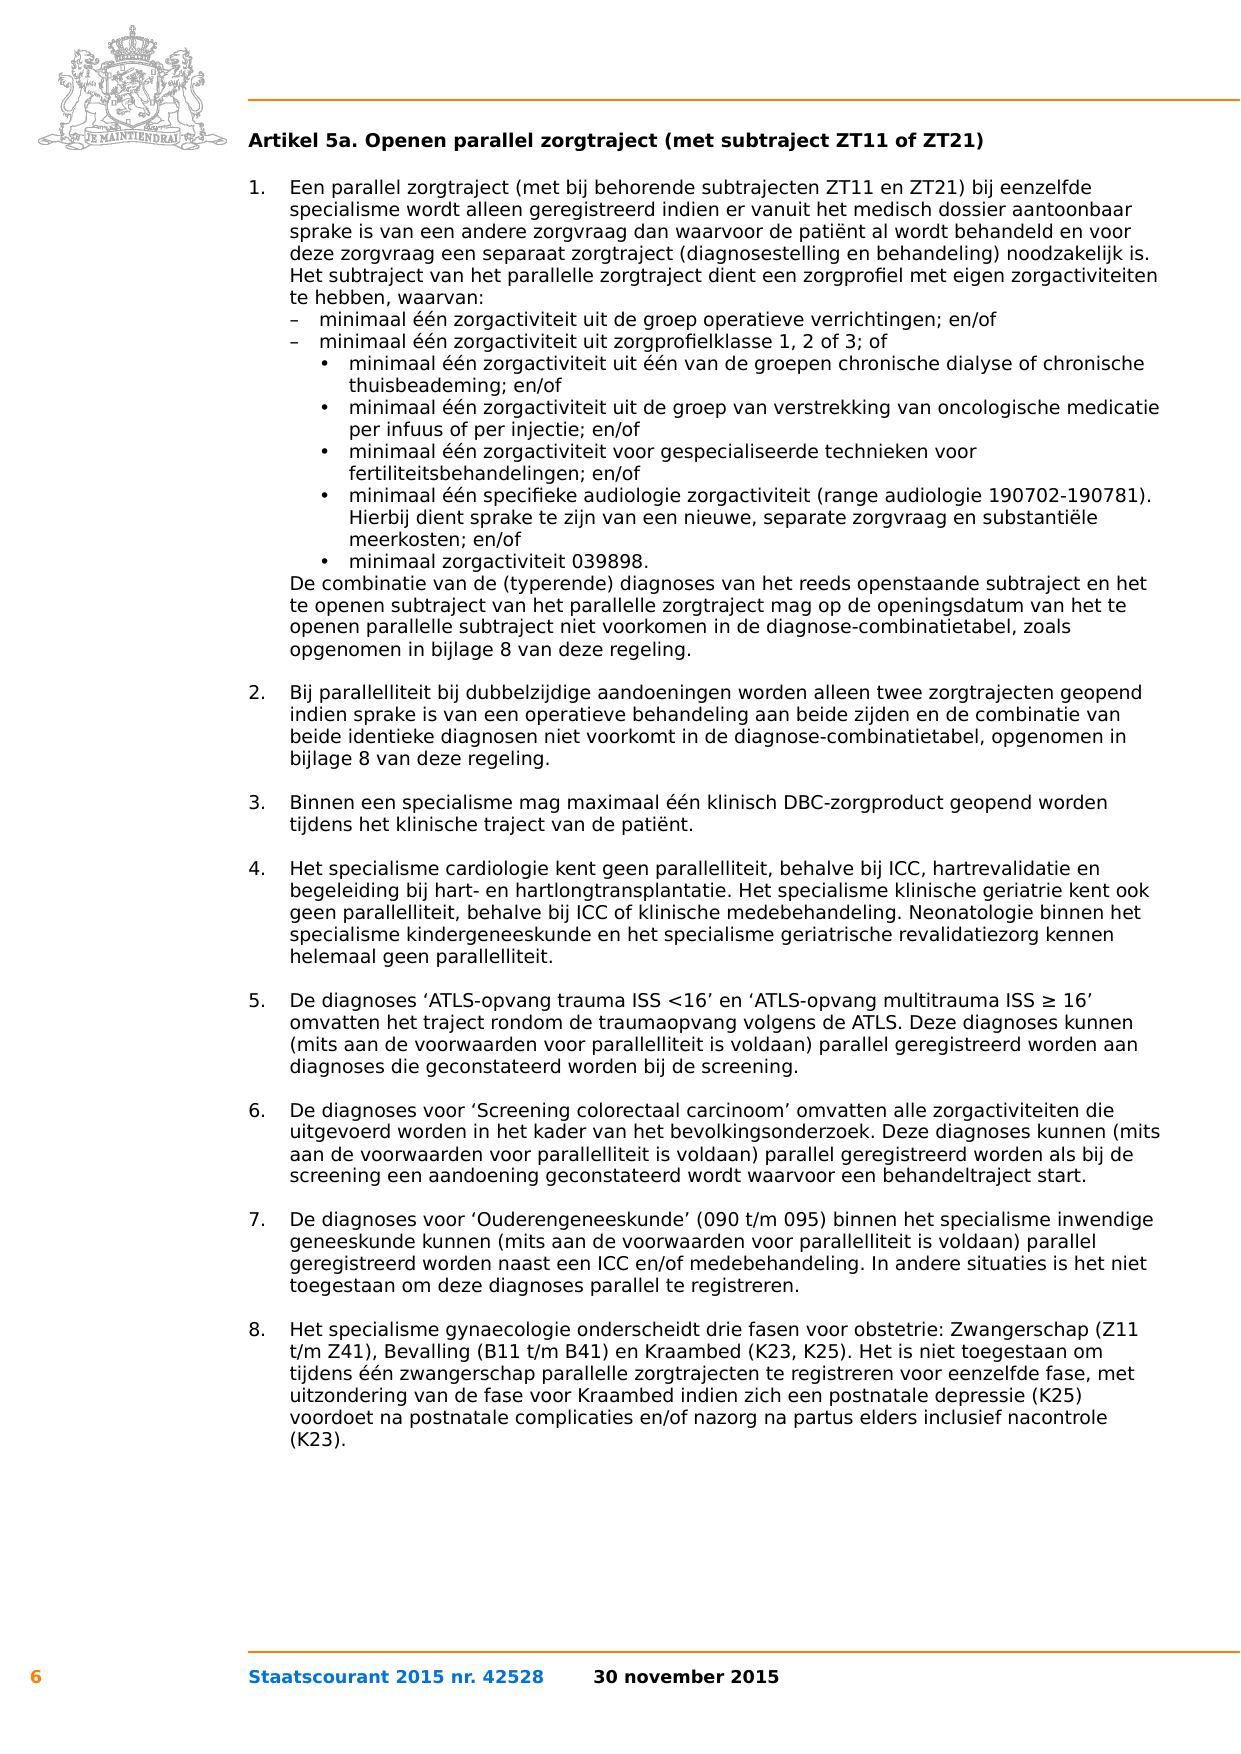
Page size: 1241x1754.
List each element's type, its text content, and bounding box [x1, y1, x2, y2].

picture [38, 25, 227, 150]
text • minimaal één specifieke audiologie zorgactiviteit (range audiologie 190702-190781). Hierbij dient sprake te zijn van een nieuwe, separate zorgvraag en substantiële meerkosten; en/of [319, 484, 1163, 551]
text • minimaal één zorgactiviteit uit de groep van verstrekking van oncologische medicatie per infuus of per injectie; en/of [319, 397, 1163, 441]
text 3. Binnen een specialisme mag maximaal één klinisch DBC-zorgproduct geopend worden tijdens het klinische traject van de patiënt. [248, 792, 1163, 836]
text 2. Bij parallelliteit bij dubbelzijdige aandoeningen worden alleen twee zorgtrajecten geopend indien sprake is van een operatieve behandeling aan beide zijden en de combinatie van beide identieke diagnosen niet voorkomt in de diagnose-combinatietabel, opgenomen in bijlage 8 van deze regeling. [248, 682, 1163, 770]
subtitle Artikel 5a. Openen parallel zorgtraject (met subtraject ZT11 of ZT21) [248, 130, 1163, 152]
text 7. De diagnoses voor ‘Ouderengeneeskunde’ (090 t/m 095) binnen het specialisme inwendige geneeskunde kunnen (mits aan de voorwaarden voor parallelliteit is voldaan) parallel geregistreerd worden naast een ICC en/of medebehandeling. In andere situaties is het niet toegestaan om deze diagnoses parallel te registreren. [248, 1209, 1163, 1297]
text 8. Het specialisme gynaecologie onderscheidt drie fasen voor obstetrie: Zwangerschap (Z11 t/m Z41), Bevalling (B11 t/m B41) en Kraambed (K23, K25). Het is niet toegestaan om tijdens één zwangerschap parallelle zorgtrajecten te registreren voor eenzelfde fase, met uitzondering van de fase voor Kraambed indien zich een postnatale depressie (K25) voordoet na postnatale complicaties en/of nazorg na partus elders inclusief nacontrole (K23). [248, 1319, 1163, 1451]
text – minimaal één zorgactiviteit uit de groep operatieve verrichtingen; en/of [289, 309, 1163, 331]
text • minimaal één zorgactiviteit voor gespecialiseerde technieken voor fertiliteitsbehandelingen; en/of [319, 441, 1163, 484]
text 5. De diagnoses ‘ATLS-opvang trauma ISS <16’ en ‘ATLS-opvang multitrauma ISS ≥ 16’ omvatten het traject rondom de traumaopvang volgens de ATLS. Deze diagnoses kunnen (mits aan de voorwaarden voor parallelliteit is voldaan) parallel geregistreerd worden aan diagnoses die geconstateerd worden bij de screening. [248, 990, 1163, 1078]
text – minimaal één zorgactiviteit uit zorgprofielklasse 1, 2 of 3; of [289, 331, 1163, 353]
text • minimaal één zorgactiviteit uit één van de groepen chronische dialyse of chronische thuisbeademing; en/of [319, 353, 1163, 397]
text • minimaal zorgactiviteit 039898. [319, 551, 1163, 572]
text 6. De diagnoses voor ‘Screening colorectaal carcinoom’ omvatten alle zorgactiviteiten die uitgevoerd worden in het kader van het bevolkingsonderzoek. Deze diagnoses kunnen (mits aan de voorwaarden voor parallelliteit is voldaan) parallel geregistreerd worden als bij de screening een aandoening geconstateerd wordt waarvoor een behandeltraject start. [248, 1099, 1163, 1187]
text De combinatie van de (typerende) diagnoses van het reeds openstaande subtraject en het te openen subtraject van het parallelle zorgtraject mag op de openingsdatum van het te openen parallelle subtraject niet voorkomen in de diagnose-combinatietabel, zoals opgenomen in bijlage 8 van deze regeling. [289, 572, 1163, 660]
text 1. Een parallel zorgtraject (met bij behorende subtrajecten ZT11 en ZT21) bij eenzelfde specialisme wordt alleen geregistreerd indien er vanuit het medisch dossier aantoonbaar sprake is van een andere zorgvraag dan waarvoor de patiënt al wordt behandeld en voor deze zorgvraag een separaat zorgtraject (diagnosestelling en behandeling) noodzakelijk is. Het subtraject van het parallelle zorgtraject dient een zorgprofiel met eigen zorgactiviteiten te hebben, waarvan: [248, 177, 1163, 309]
text 4. Het specialisme cardiologie kent geen parallelliteit, behalve bij ICC, hartrevalidatie en begeleiding bij hart- en hartlongtransplantatie. Het specialisme klinische geriatrie kent ook geen parallelliteit, behalve bij ICC of klinische medebehandeling. Neonatologie binnen het specialisme kindergeneeskunde en het specialisme geriatrische revalidatiezorg kennen helemaal geen parallelliteit. [248, 858, 1163, 968]
